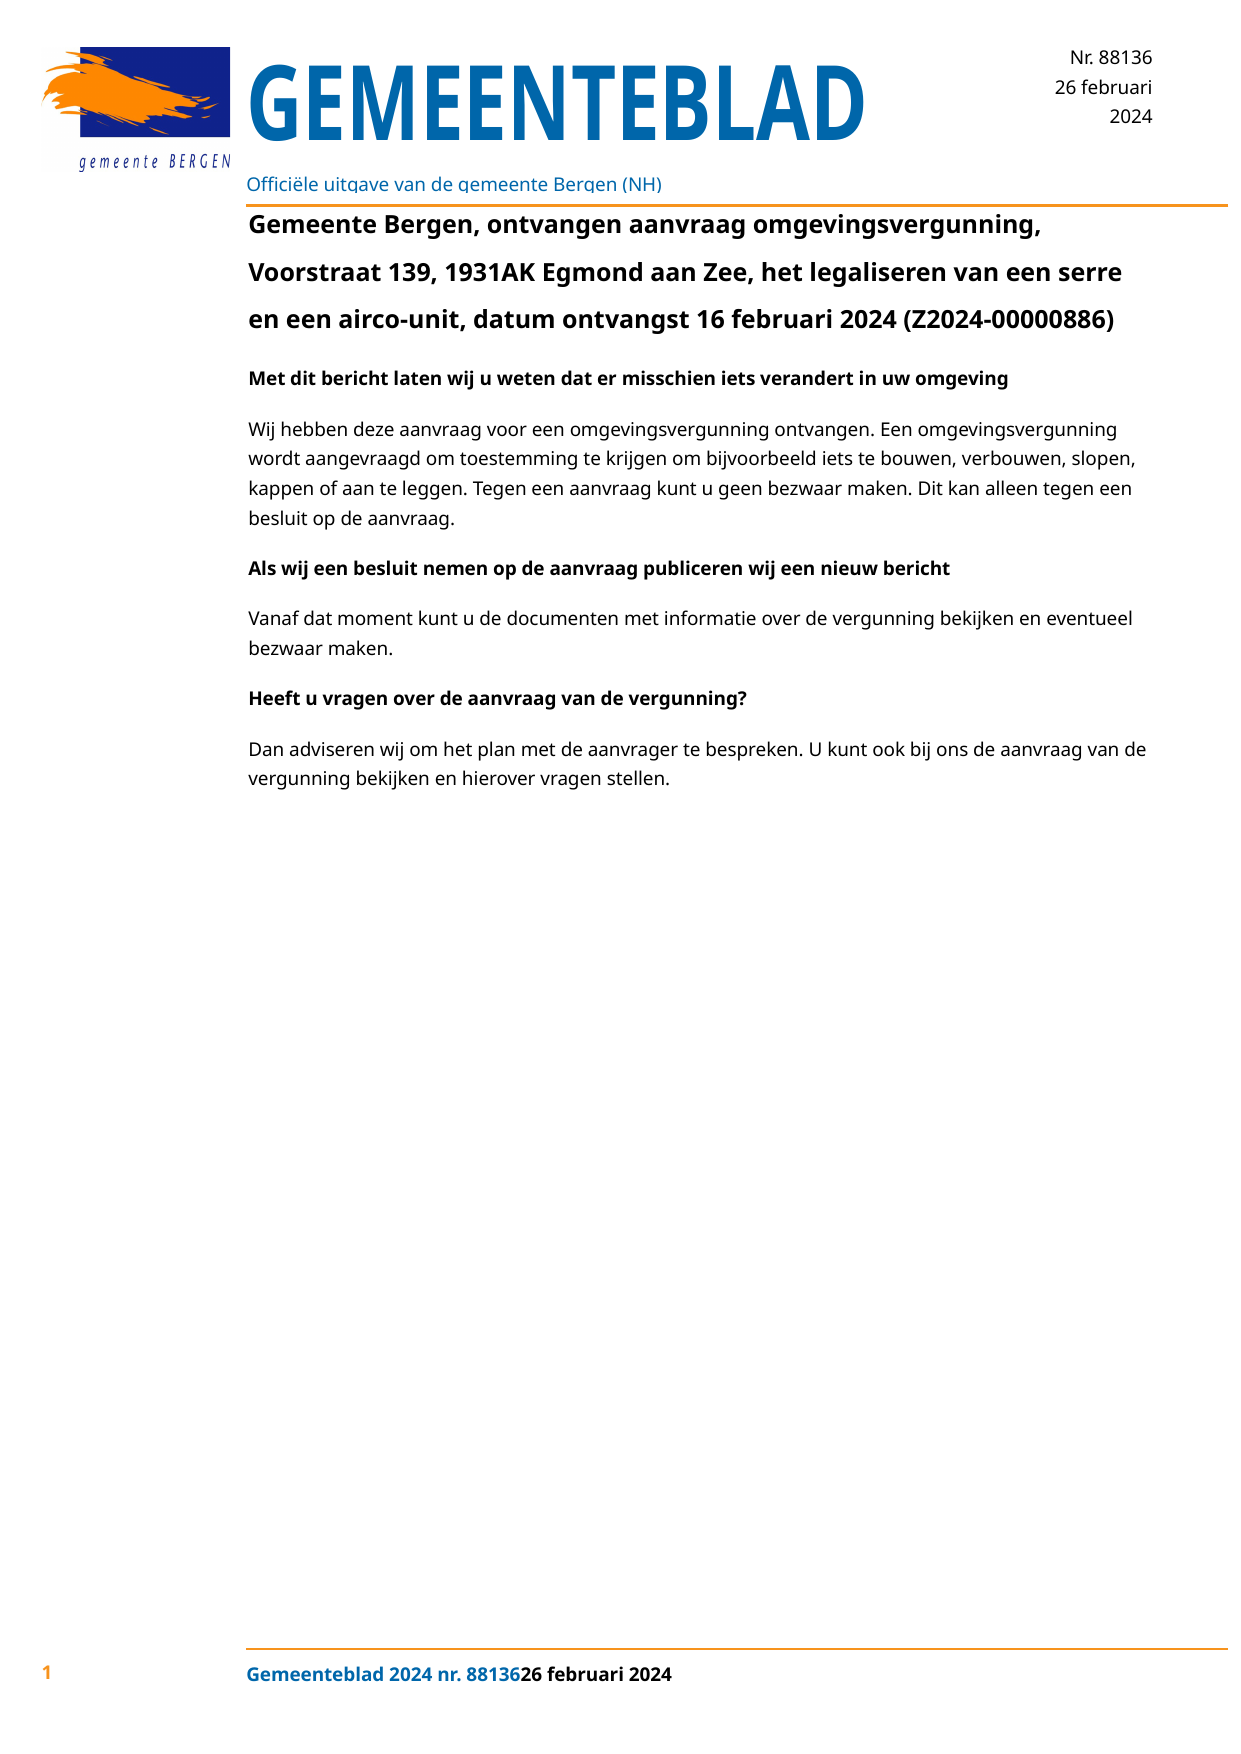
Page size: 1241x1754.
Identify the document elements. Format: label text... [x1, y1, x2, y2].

text Als wij een besluit nemen op de aanvraag publiceren wij een nieuw bericht [248, 555, 1152, 581]
text Wij hebben deze aanvraag voor een omgevingsvergunning ontvangen. Een omgevingsvergunning wordt aangevraagd om toestemming te krijgen om bijvoorbeeld iets te bouwen, verbouwen, slopen, kappen of aan te leggen. Tegen een aanvraag kunt u geen bezwaar maken. Dit kan alleen tegen een besluit op de aanvraag. [248, 416, 1152, 530]
text Heeft u vragen over de aanvraag van de vergunning? [248, 686, 1152, 711]
text Gemeente Bergen, ontvangen aanvraag omgevingsvergunning, Voorstraat 139, 1931AK Egmond aan Zee, het legaliseren van een serre en een airco-unit, datum ontvangst 16 februari 2024 (Z2024-00000886) [248, 207, 1152, 336]
text Met dit bericht laten wij u weten dat er misschien iets verandert in uw omgeving [248, 366, 1152, 391]
picture [41, 47, 231, 172]
text Dan adviseren wij om het plan met de aanvrager te bespreken. U kunt ook bij ons de aanvraag van de vergunning bekijken en hierover vragen stellen. [248, 736, 1152, 791]
text Vanaf dat moment kunt u de documenten met informatie over de vergunning bekijken en eventueel bezwaar maken. [248, 606, 1152, 661]
